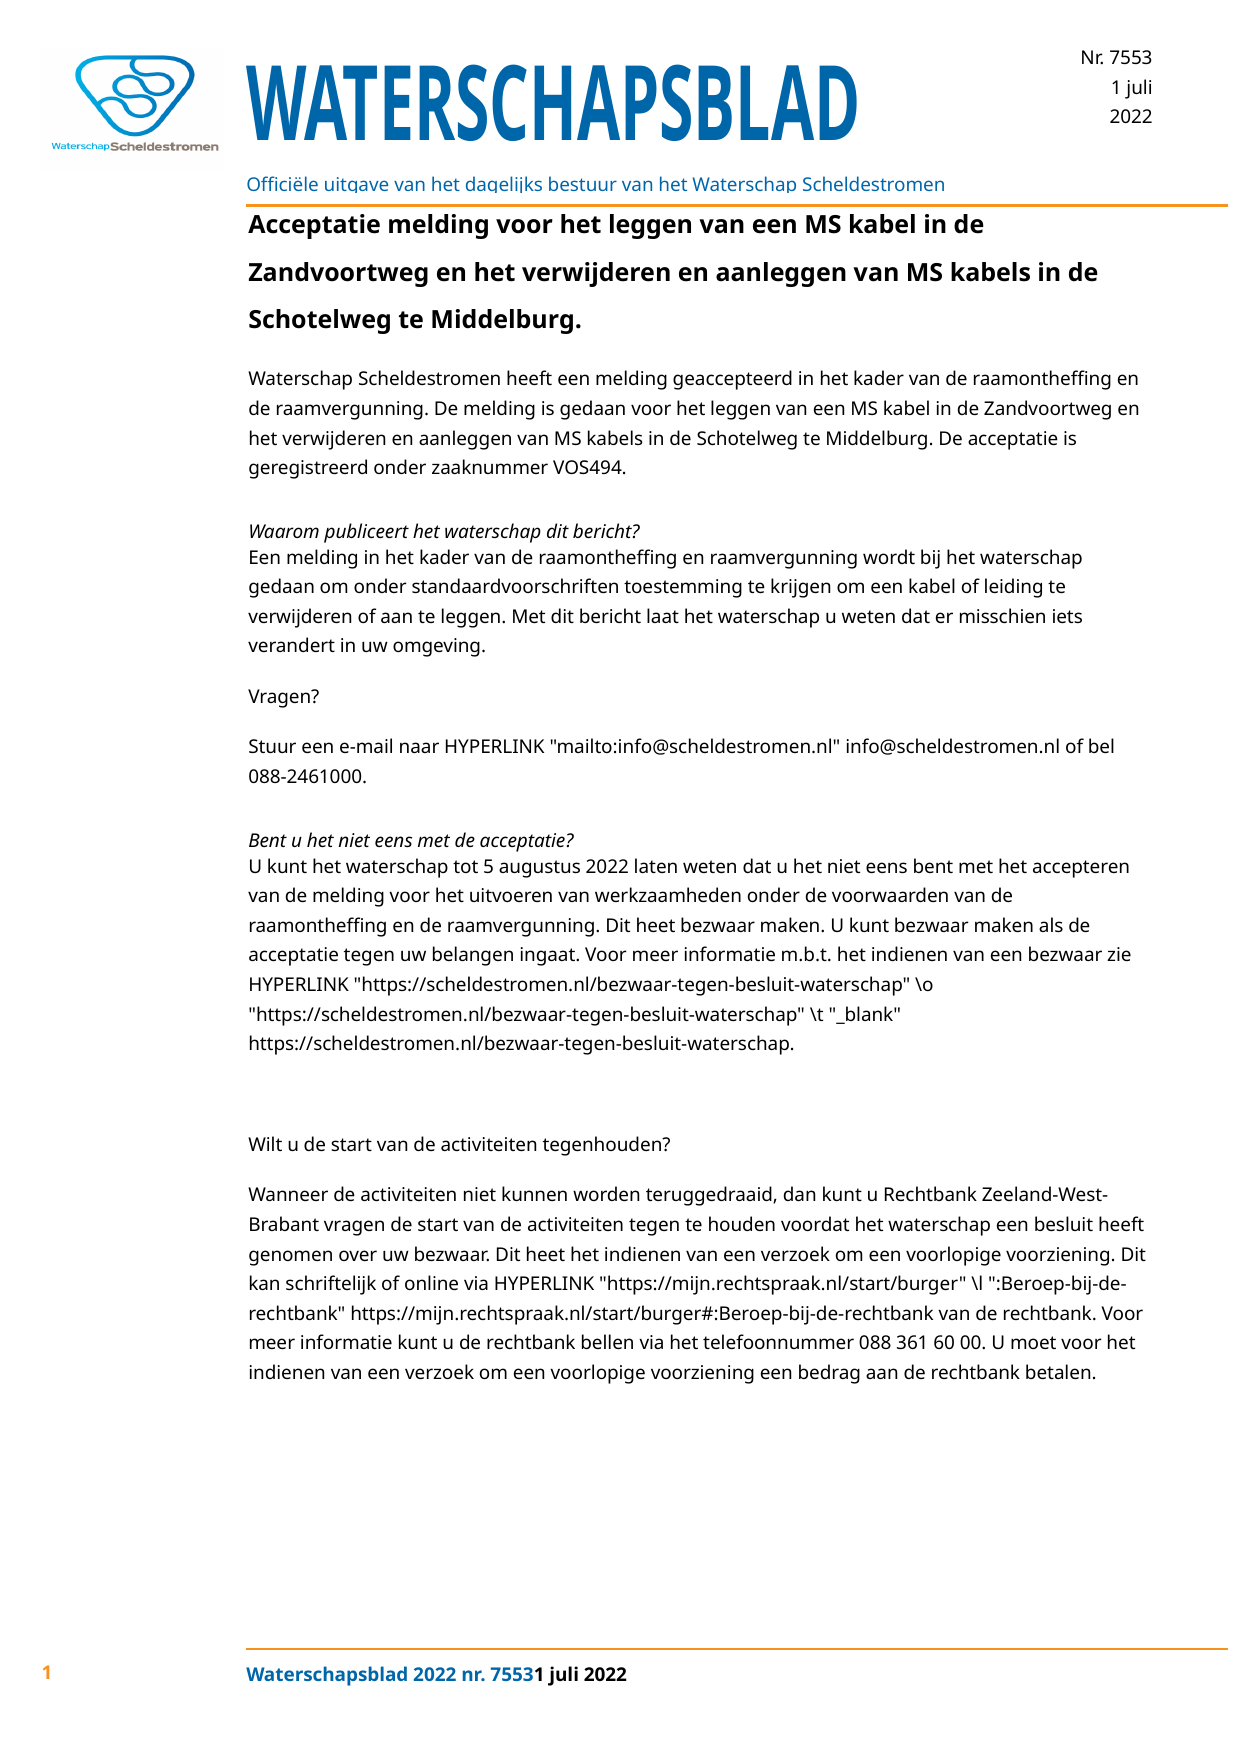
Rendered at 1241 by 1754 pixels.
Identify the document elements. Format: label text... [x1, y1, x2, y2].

text Vragen? [248, 683, 1152, 709]
text Een melding in het kader van de raamontheffing en raamvergunning wordt bij het waterschap gedaan om onder standaardvoorschriften toestemming te krijgen om een kabel of leiding te verwijderen of aan te leggen. Met dit bericht laat het waterschap u weten dat er misschien iets verandert in uw omgeving. [248, 544, 1152, 658]
text Stuur een e-mail naar HYPERLINK "mailto:info@scheldestromen.nl" info@scheldestromen.nl of bel 088-2461000. [248, 733, 1152, 789]
text Wanneer de activiteiten niet kunnen worden teruggedraaid, dan kunt u Rechtbank Zeeland-West-Brabant vragen de start van de activiteiten tegen te houden voordat het waterschap een besluit heeft genomen over uw bezwaar. Dit heet het indienen van een verzoek om een voorlopige voorziening. Dit kan schriftelijk of online via HYPERLINK "https://mijn.rechtspraak.nl/start/burger" \l ":Beroep-bij-de-rechtbank" https://mijn.rechtspraak.nl/start/burger#:Beroep-bij-de-rechtbank van de rechtbank. Voor meer informatie kunt u de rechtbank bellen via het telefoonnummer 088 361 60 00. U moet voor het indienen van een verzoek om een voorlopige voorziening een bedrag aan de rechtbank betalen. [248, 1182, 1152, 1385]
text Bent u het niet eens met de acceptatie? [248, 827, 1152, 853]
text Waterschap Scheldestromen heeft een melding geaccepteerd in het kader van de raamontheffing en de raamvergunning. De melding is gedaan voor het leggen van een MS kabel in de Zandvoortweg en het verwijderen en aanleggen van MS kabels in de Schotelweg te Middelburg. De acceptatie is geregistreerd onder zaaknummer VOS494. [248, 366, 1152, 480]
text Acceptatie melding voor het leggen van een MS kabel in de Zandvoortweg en het verwijderen en aanleggen van MS kabels in de Schotelweg te Middelburg. [248, 207, 1152, 336]
text U kunt het waterschap tot 5 augustus 2022 laten weten dat u het niet eens bent met het accepteren van de melding voor het uitvoeren van werkzaamheden onder de voorwaarden van de raamontheffing en de raamvergunning. Dit heet bezwaar maken. U kunt bezwaar maken als de acceptatie tegen uw belangen ingaat. Voor meer informatie m.b.t. het indienen van een bezwaar zie HYPERLINK "https://scheldestromen.nl/bezwaar-tegen-besluit-waterschap" \o "https://scheldestromen.nl/bezwaar-tegen-besluit-waterschap" \t "_blank" https://scheldestromen.nl/bezwaar-tegen-besluit-waterschap. [248, 853, 1152, 1056]
text Wilt u de start van de activiteiten tegenhouden? [248, 1131, 1152, 1157]
text Waarom publiceert het waterschap dit bericht? [248, 518, 1152, 544]
picture [41, 47, 231, 172]
